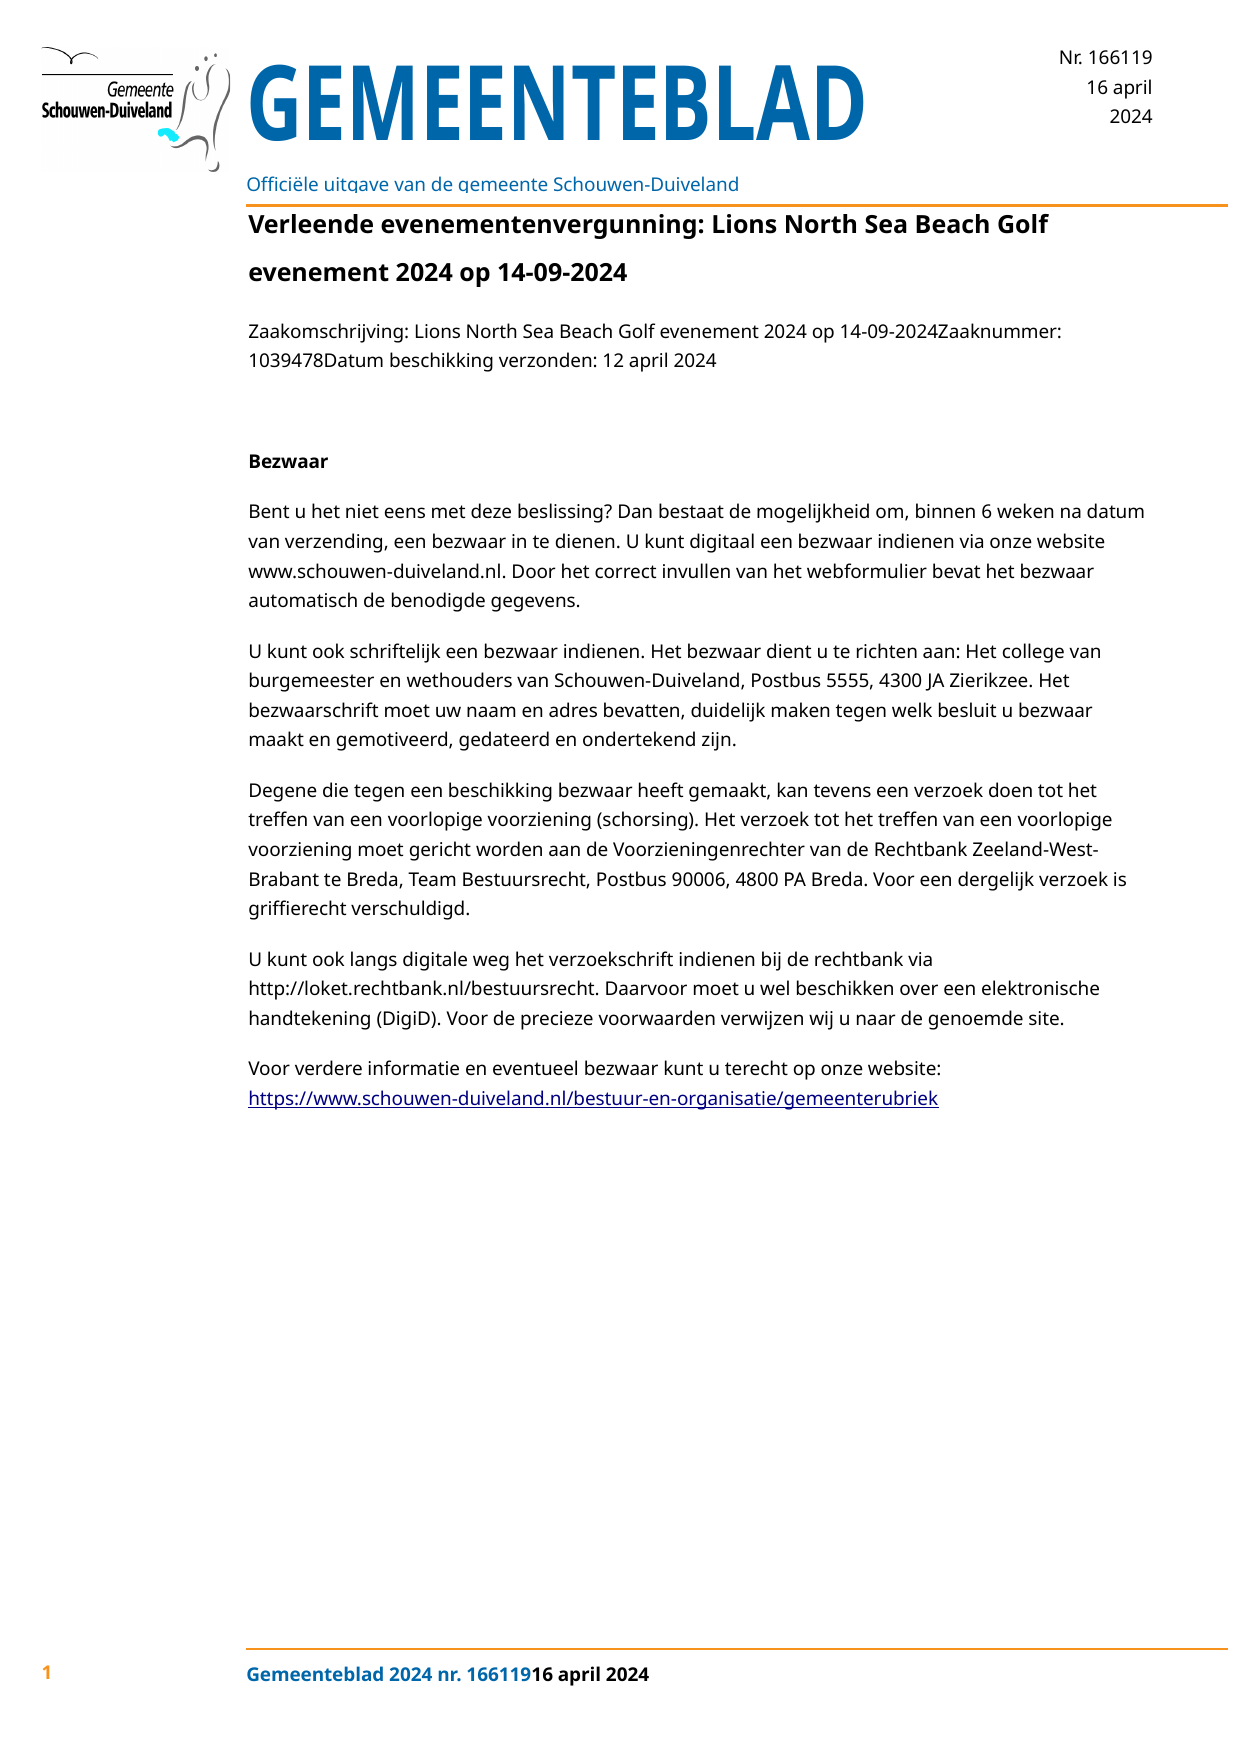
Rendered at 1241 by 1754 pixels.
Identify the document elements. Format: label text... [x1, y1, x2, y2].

text U kunt ook schriftelijk een bezwaar indienen. Het bezwaar dient u te richten aan: Het college van burgemeester en wethouders van Schouwen-Duiveland, Postbus 5555, 4300 JA Zierikzee. Het bezwaarschrift moet uw naam en adres bevatten, duidelijk maken tegen welk besluit u bezwaar maakt en gemotiveerd, gedateerd en ondertekend zijn. [248, 638, 1152, 752]
text Bezwaar [248, 448, 1152, 474]
picture [41, 47, 231, 172]
text U kunt ook langs digitale weg het verzoekschrift indienen bij de rechtbank via http://loket.rechtbank.nl/bestuursrecht. Daarvoor moet u wel beschikken over een elektronische handtekening (DigiD). Voor de precieze voorwaarden verwijzen wij u naar de genoemde site. [248, 946, 1152, 1031]
text Bent u het niet eens met deze beslissing? Dan bestaat de mogelijkheid om, binnen 6 weken na datum van verzending, een bezwaar in te dienen. U kunt digitaal een bezwaar indienen via onze website www.schouwen-duiveland.nl. Door het correct invullen van het webformulier bevat het bezwaar automatisch de benodigde gegevens. [248, 499, 1152, 613]
text Verleende evenementenvergunning: Lions North Sea Beach Golf evenement 2024 op 14-09-2024 [248, 207, 1152, 288]
text Voor verdere informatie en eventueel bezwaar kunt u terecht op onze website: https://www.schouwen-duiveland.nl/bestuur-en-organisatie/gemeenterubriek [248, 1055, 1152, 1111]
text Degene die tegen een beschikking bezwaar heeft gemaakt, kan tevens een verzoek doen tot het treffen van een voorlopige voorziening (schorsing). Het verzoek tot het treffen van een voorlopige voorziening moet gericht worden aan de Voorzieningenrechter van de Rechtbank Zeeland-West-Brabant te Breda, Team Bestuursrecht, Postbus 90006, 4800 PA Breda. Voor een dergelijk verzoek is griffierecht verschuldigd. [248, 777, 1152, 921]
text Zaakomschrijving: Lions North Sea Beach Golf evenement 2024 op 14-09-2024Zaaknummer: 1039478Datum beschikking verzonden: 12 april 2024 [248, 318, 1152, 373]
